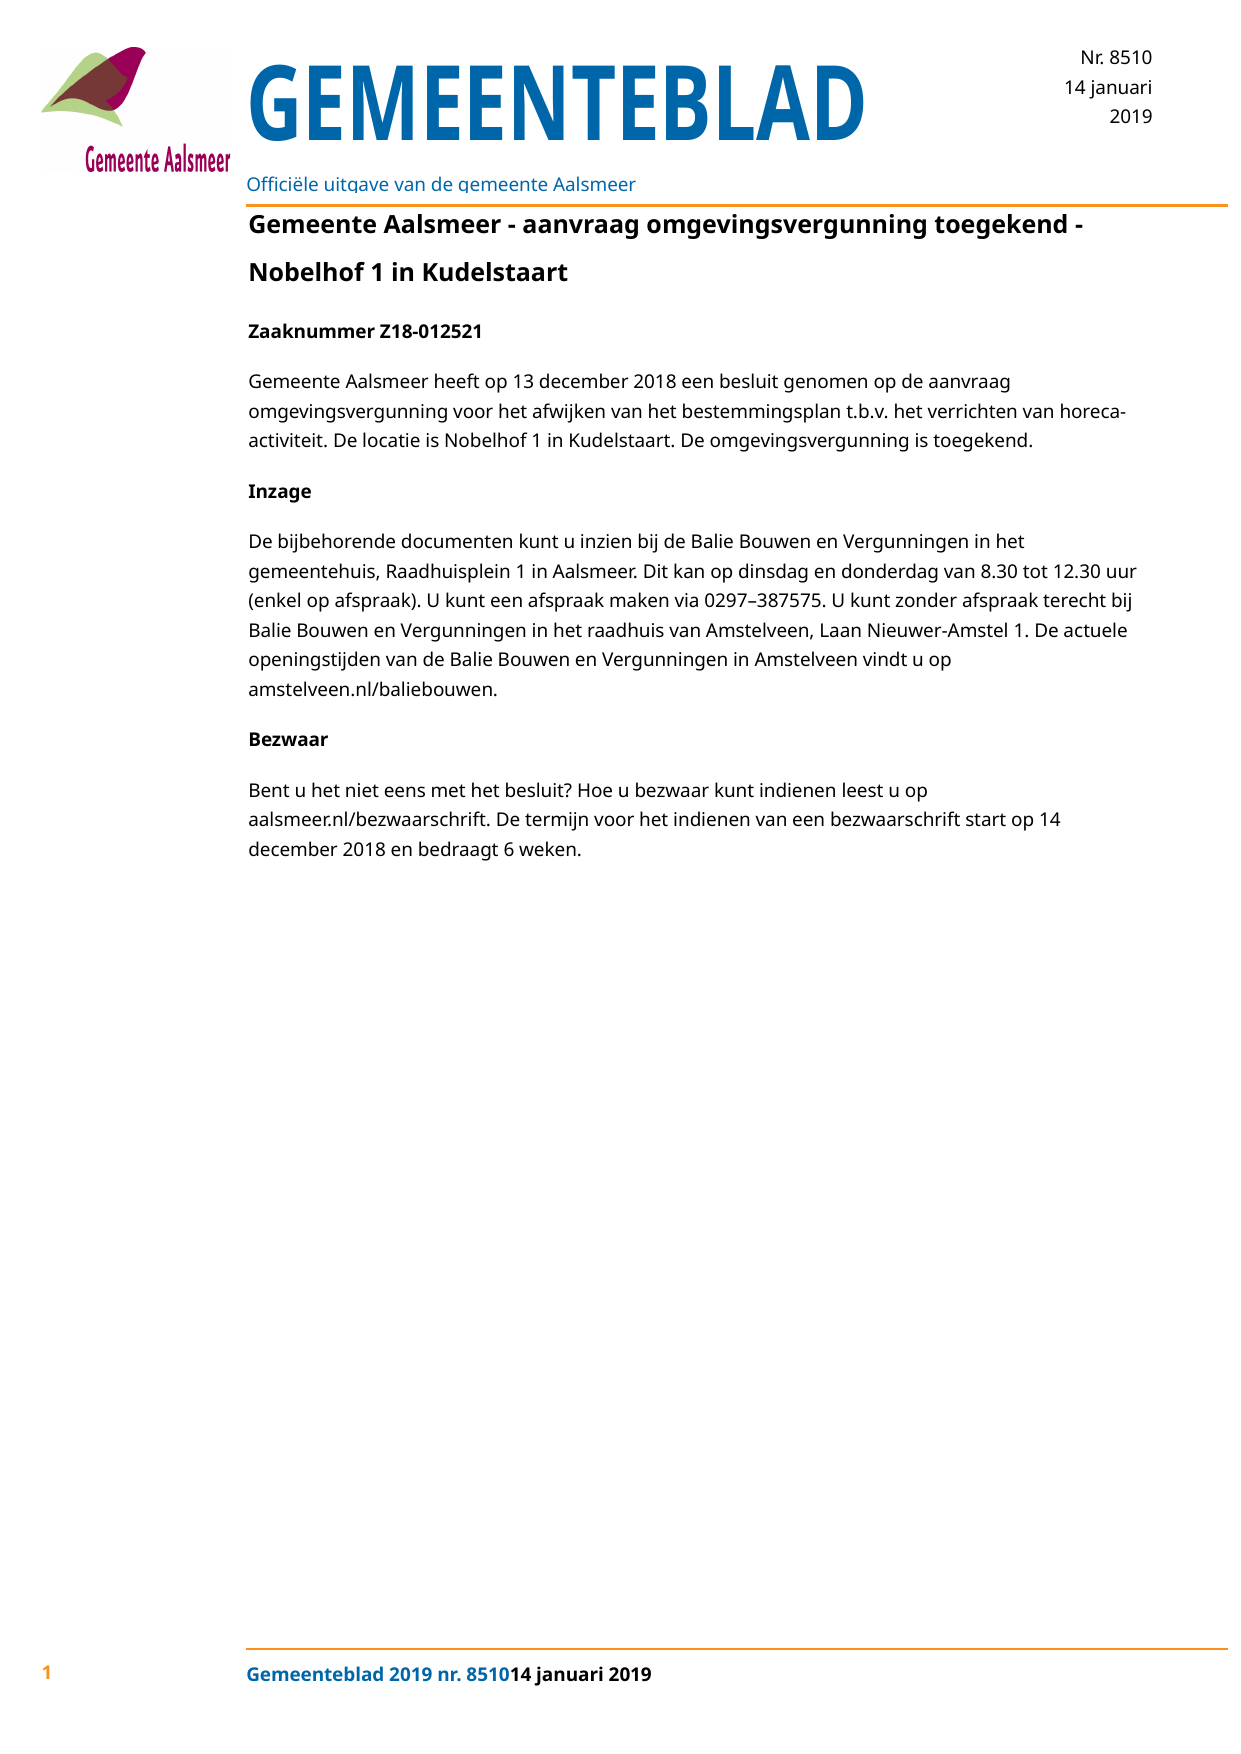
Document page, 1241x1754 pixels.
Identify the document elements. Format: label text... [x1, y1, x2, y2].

text Bent u het niet eens met het besluit? Hoe u bezwaar kunt indienen leest u op aalsmeer.nl/bezwaarschrift. De termijn voor het indienen van een bezwaarschrift start op 14 december 2018 en bedraagt 6 weken. [248, 777, 1152, 862]
text Bezwaar [248, 727, 1152, 752]
text Gemeente Aalsmeer heeft op 13 december 2018 een besluit genomen op de aanvraag omgevingsvergunning voor het afwijken van het bestemmingsplan t.b.v. het verrichten van horeca-activiteit. De locatie is Nobelhof 1 in Kudelstaart. De omgevingsvergunning is toegekend. [248, 368, 1152, 453]
text Gemeente Aalsmeer - aanvraag omgevingsvergunning toegekend - Nobelhof 1 in Kudelstaart [248, 207, 1152, 288]
text De bijbehorende documenten kunt u inzien bij de Balie Bouwen en Vergunningen in het gemeentehuis, Raadhuisplein 1 in Aalsmeer. Dit kan op dinsdag en donderdag van 8.30 tot 12.30 uur (enkel op afspraak). U kunt een afspraak maken via 0297–387575. U kunt zonder afspraak terecht bij Balie Bouwen en Vergunningen in het raadhuis van Amstelveen, Laan Nieuwer-Amstel 1. De actuele openingstijden van de Balie Bouwen en Vergunningen in Amstelveen vindt u op amstelveen.nl/baliebouwen. [248, 528, 1152, 702]
text Zaaknummer Z18-012521 [248, 318, 1152, 344]
picture [41, 47, 231, 172]
text Inzage [248, 478, 1152, 504]
